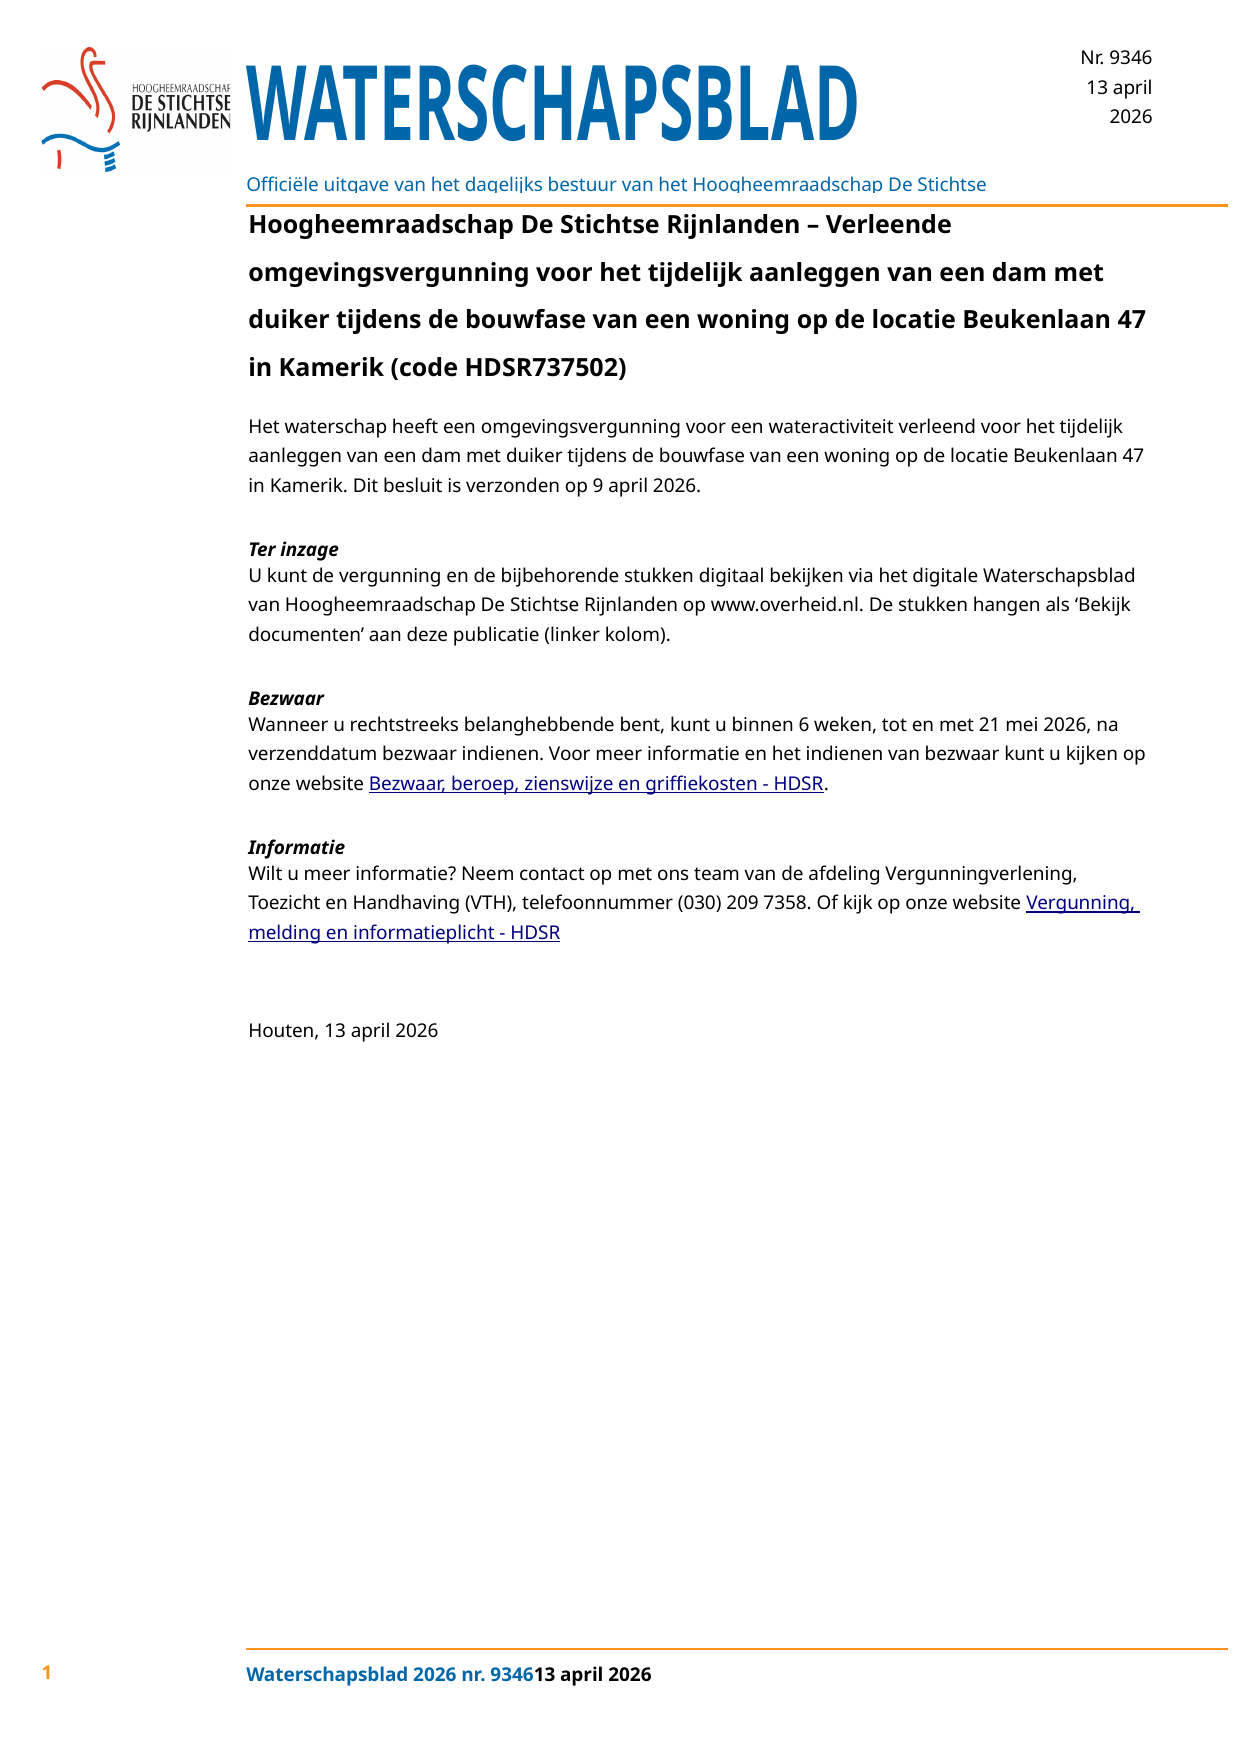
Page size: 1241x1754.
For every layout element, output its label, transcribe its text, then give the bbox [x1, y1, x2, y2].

picture [41, 47, 231, 172]
text Wilt u meer informatie? Neem contact op met ons team van de afdeling Vergunningverlening, Toezicht en Handhaving (VTH), telefoonnummer (030) 209 7358. Of kijk op onze website Vergunning, melding en informatieplicht - HDSR [248, 860, 1152, 944]
text Hoogheemraadschap De Stichtse Rijnlanden – Verleende omgevingsvergunning voor het tijdelijk aanleggen van een dam met duiker tijdens de bouwfase van een woning op de locatie Beukenlaan 47 in Kamerik (code HDSR737502) [248, 207, 1152, 384]
text Ter inzage [248, 536, 1152, 562]
text U kunt de vergunning en de bijbehorende stukken digitaal bekijken via het digitale Waterschapsblad van Hoogheemraadschap De Stichtse Rijnlanden op www.overheid.nl. De stukken hangen als ‘Bekijk documenten’ aan deze publicatie (linker kolom). [248, 562, 1152, 647]
text Het waterschap heeft een omgevingsvergunning voor een wateractiviteit verleend voor het tijdelijk aanleggen van een dam met duiker tijdens de bouwfase van een woning op de locatie Beukenlaan 47 in Kamerik. Dit besluit is verzonden op 9 april 2026. [248, 413, 1152, 498]
text Houten, 13 april 2026 [248, 1017, 1152, 1043]
text Wanneer u rechtstreeks belanghebbende bent, kunt u binnen 6 weken, tot en met 21 mei 2026, na verzenddatum bezwaar indienen. Voor meer informatie en het indienen van bezwaar kunt u kijken op onze website Bezwaar, beroep, zienswijze en griffiekosten - HDSR. [248, 711, 1152, 796]
text Informatie [248, 834, 1152, 860]
text Bezwaar [248, 685, 1152, 711]
